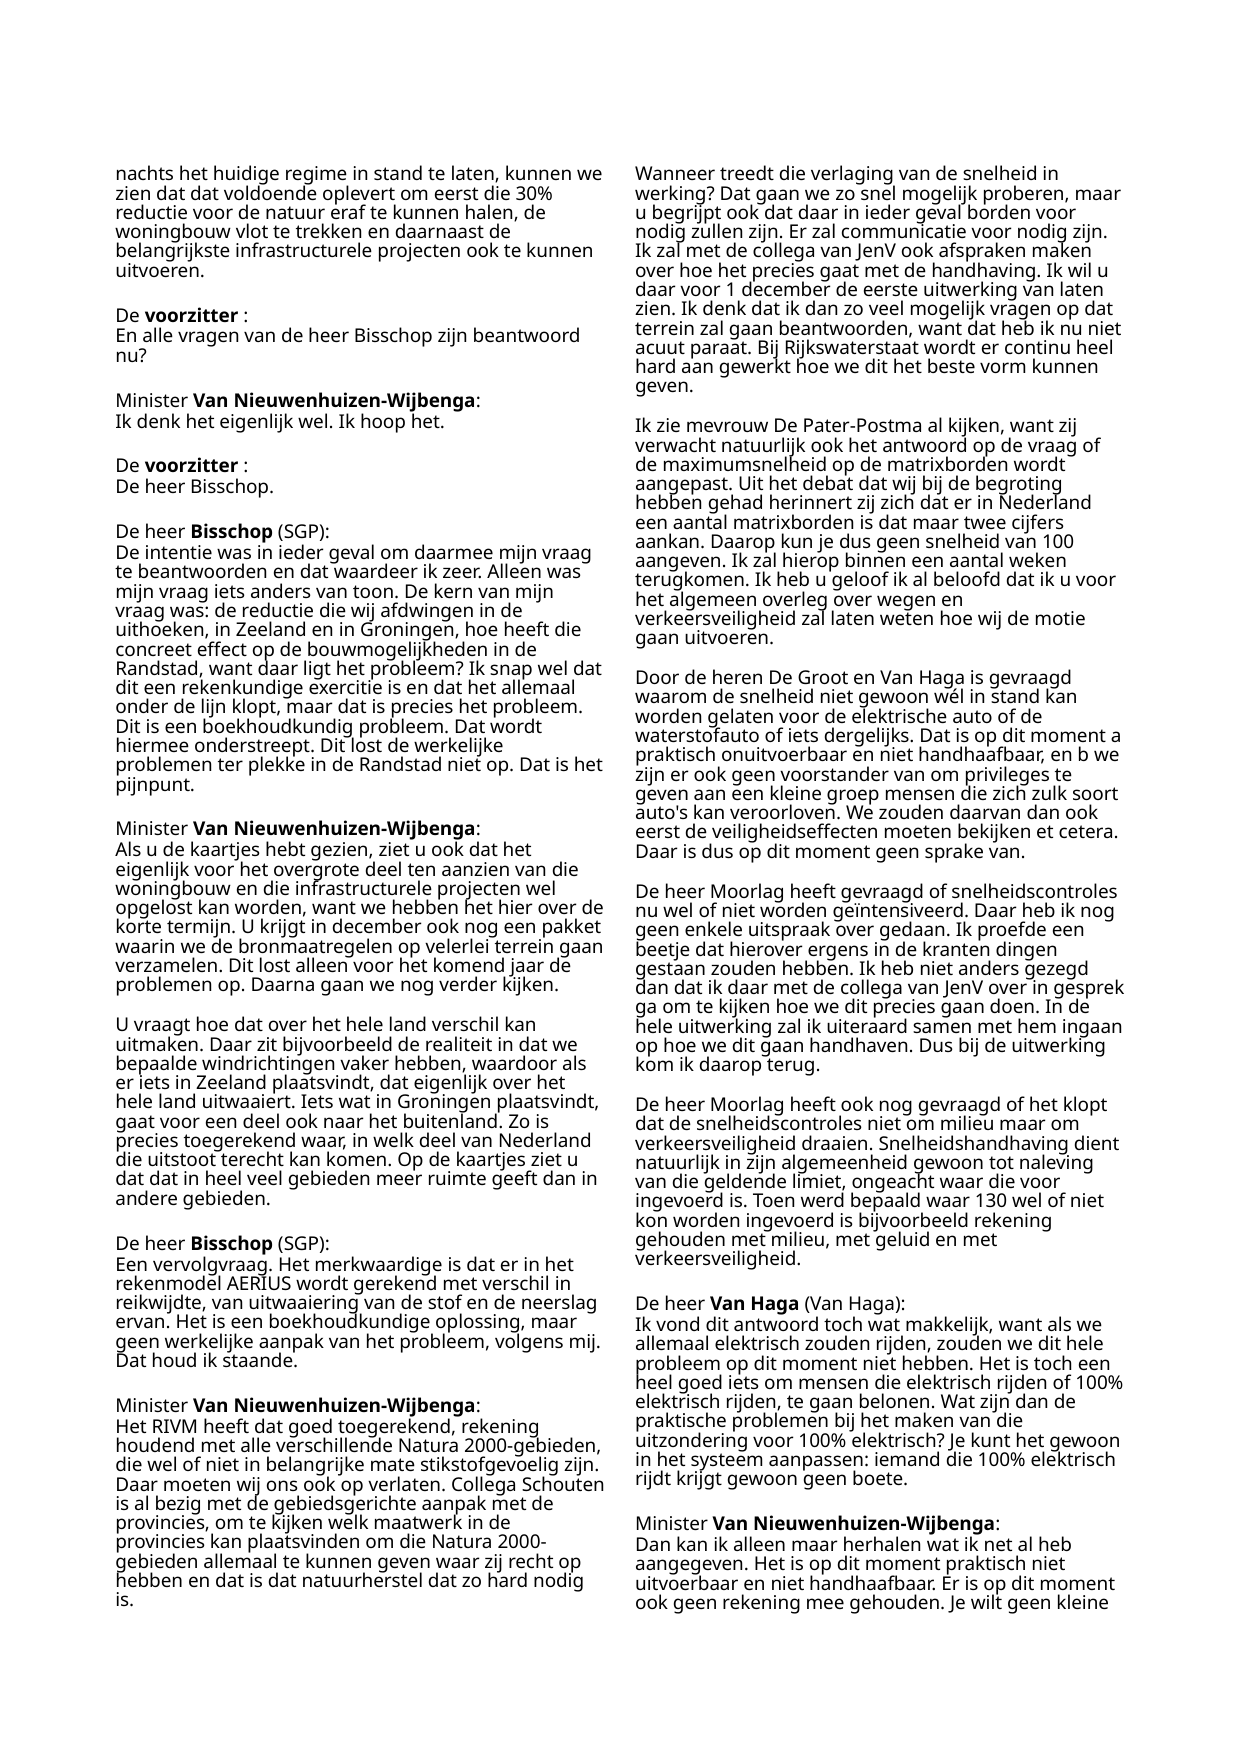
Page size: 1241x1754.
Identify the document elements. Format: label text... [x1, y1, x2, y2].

text Door de heren De Groot en Van Haga is gevraagd waarom de snelheid niet gewoon wél in stand kan worden gelaten voor de elektrische auto of de waterstofauto of iets dergelijks. Dat is op dit moment a praktisch onuitvoerbaar en niet handhaafbaar, en b we zijn er ook geen voorstander van om privileges te geven aan een kleine groep mensen die zich zulk soort auto's kan veroorloven. We zouden daarvan dan ook eerst de veiligheidseffecten moeten bekijken et cetera. Daar is dus op dit moment geen sprake van. [635, 669, 1125, 862]
text De voorzitter : [115, 302, 605, 327]
text De heer Moorlag heeft ook nog gevraagd of het klopt dat de snelheidscontroles niet om milieu maar om verkeersveiligheid draaien. Snelheidshandhaving dient natuurlijk in zijn algemeenheid gewoon tot naleving van die geldende limiet, ongeacht waar die voor ingevoerd is. Toen werd bepaald waar 130 wel of niet kon worden ingevoerd is bijvoorbeeld rekening gehouden met milieu, met geluid en met verkeersveiligheid. [635, 1096, 1125, 1269]
text nachts het huidige regime in stand te laten, kunnen we zien dat dat voldoende oplevert om eerst die 30% reductie voor de natuur eraf te kunnen halen, de woningbouw vlot te trekken en daarnaast de belangrijkste infrastructurele projecten ook te kunnen uitvoeren. [115, 165, 605, 281]
text De heer Bisschop. [115, 478, 605, 498]
text Het RIVM heeft dat goed toegerekend, rekening houdend met alle verschillende Natura 2000-gebieden, die wel of niet in belangrijke mate stikstofgevoelig zijn. Daar moeten wij ons ook op verlaten. Collega Schouten is al bezig met de gebiedsgerichte aanpak met de provincies, om te kijken welk maatwerk in de provincies kan plaatsvinden om die Natura 2000-gebieden allemaal te kunnen geven waar zij recht op hebben en dat is dat natuurherstel dat zo hard nodig is. [115, 1418, 605, 1610]
text De heer Bisschop (SGP): [115, 1230, 605, 1256]
text U vraagt hoe dat over het hele land verschil kan uitmaken. Daar zit bijvoorbeeld de realiteit in dat we bepaalde windrichtingen vaker hebben, waardoor als er iets in Zeeland plaatsvindt, dat eigenlijk over het hele land uitwaaiert. Iets wat in Groningen plaatsvindt, gaat voor een deel ook naar het buitenland. Zo is precies toegerekend waar, in welk deel van Nederland die uitstoot terecht kan komen. Op de kaartjes ziet u dat dat in heel veel gebieden meer ruimte geeft dan in andere gebieden. [115, 1016, 605, 1209]
text Ik denk het eigenlijk wel. Ik hoop het. [115, 413, 605, 432]
text De voorzitter : [115, 453, 605, 478]
text Dan kan ik alleen maar herhalen wat ik net al heb aangegeven. Het is op dit moment praktisch niet uitvoerbaar en niet handhaafbaar. Er is op dit moment ook geen rekening mee gehouden. Je wilt geen kleine [635, 1536, 1125, 1613]
text Minister Van Nieuwenhuizen-Wijbenga: [635, 1510, 1125, 1536]
text De intentie was in ieder geval om daarmee mijn vraag te beantwoorden en dat waardeer ik zeer. Alleen was mijn vraag iets anders van toon. De kern van mijn vraag was: de reductie die wij afdwingen in de uithoeken, in Zeeland en in Groningen, hoe heeft die concreet effect op de bouwmogelijkheden in de Randstad, want daar ligt het probleem? Ik snap wel dat dit een rekenkundige exercitie is en dat het allemaal onder de lijn klopt, maar dat is precies het probleem. Dit is een boekhoudkundig probleem. Dat wordt hiermee onderstreept. Dit lost de werkelijke problemen ter plekke in de Randstad niet op. Dat is het pijnpunt. [115, 544, 605, 795]
text Minister Van Nieuwenhuizen-Wijbenga: [115, 1392, 605, 1418]
text Minister Van Nieuwenhuizen-Wijbenga: [115, 387, 605, 413]
text Wanneer treedt die verlaging van de snelheid in werking? Dat gaan we zo snel mogelijk proberen, maar u begrijpt ook dat daar in ieder geval borden voor nodig zullen zijn. Er zal communicatie voor nodig zijn. Ik zal met de collega van JenV ook afspraken maken over hoe het precies gaat met de handhaving. Ik wil u daar voor 1 december de eerste uitwerking van laten zien. Ik denk dat ik dan zo veel mogelijk vragen op dat terrein zal gaan beantwoorden, want dat heb ik nu niet acuut paraat. Bij Rijkswaterstaat wordt er continu heel hard aan gewerkt hoe we dit het beste vorm kunnen geven. [635, 165, 1125, 397]
text De heer Bisschop (SGP): [115, 518, 605, 544]
text Minister Van Nieuwenhuizen-Wijbenga: [115, 816, 605, 841]
text Als u de kaartjes hebt gezien, ziet u ook dat het eigenlijk voor het overgrote deel ten aanzien van die woningbouw en die infrastructurele projecten wel opgelost kan worden, want we hebben het hier over de korte termijn. U krijgt in december ook nog een pakket waarin we de bronmaatregelen op velerlei terrein gaan verzamelen. Dit lost alleen voor het komend jaar de problemen op. Daarna gaan we nog verder kijken. [115, 841, 605, 996]
text Ik vond dit antwoord toch wat makkelijk, want als we allemaal elektrisch zouden rijden, zouden we dit hele probleem op dit moment niet hebben. Het is toch een heel goed iets om mensen die elektrisch rijden of 100% elektrisch rijden, te gaan belonen. Wat zijn dan de praktische problemen bij het maken van die uitzondering voor 100% elektrisch? Je kunt het gewoon in het systeem aanpassen: iemand die 100% elektrisch rijdt krijgt gewoon geen boete. [635, 1316, 1125, 1489]
text De heer Moorlag heeft gevraagd of snelheidscontroles nu wel of niet worden geïntensiveerd. Daar heb ik nog geen enkele uitspraak over gedaan. Ik proefde een beetje dat hierover ergens in de kranten dingen gestaan zouden hebben. Ik heb niet anders gezegd dan dat ik daar met de collega van JenV over in gesprek ga om te kijken hoe we dit precies gaan doen. In de hele uitwerking zal ik uiteraard samen met hem ingaan op hoe we dit gaan handhaven. Dus bij de uitwerking kom ik daarop terug. [635, 883, 1125, 1075]
text En alle vragen van de heer Bisschop zijn beantwoord nu? [115, 327, 605, 366]
text Ik zie mevrouw De Pater-Postma al kijken, want zij verwacht natuurlijk ook het antwoord op de vraag of de maximumsnelheid op de matrixborden wordt aangepast. Uit het debat dat wij bij de begroting hebben gehad herinnert zij zich dat er in Nederland een aantal matrixborden is dat maar twee cijfers aankan. Daarop kun je dus geen snelheid van 100 aangeven. Ik zal hierop binnen een aantal weken terugkomen. Ik heb u geloof ik al beloofd dat ik u voor het algemeen overleg over wegen en verkeersveiligheid zal laten weten hoe wij de motie gaan uitvoeren. [635, 417, 1125, 648]
text Een vervolgvraag. Het merkwaardige is dat er in het rekenmodel AERIUS wordt gerekend met verschil in reikwijdte, van uitwaaiering van de stof en de neerslag ervan. Het is een boekhoudkundige oplossing, maar geen werkelijke aanpak van het probleem, volgens mij. Dat houd ik staande. [115, 1256, 605, 1371]
text De heer Van Haga (Van Haga): [635, 1290, 1125, 1316]
